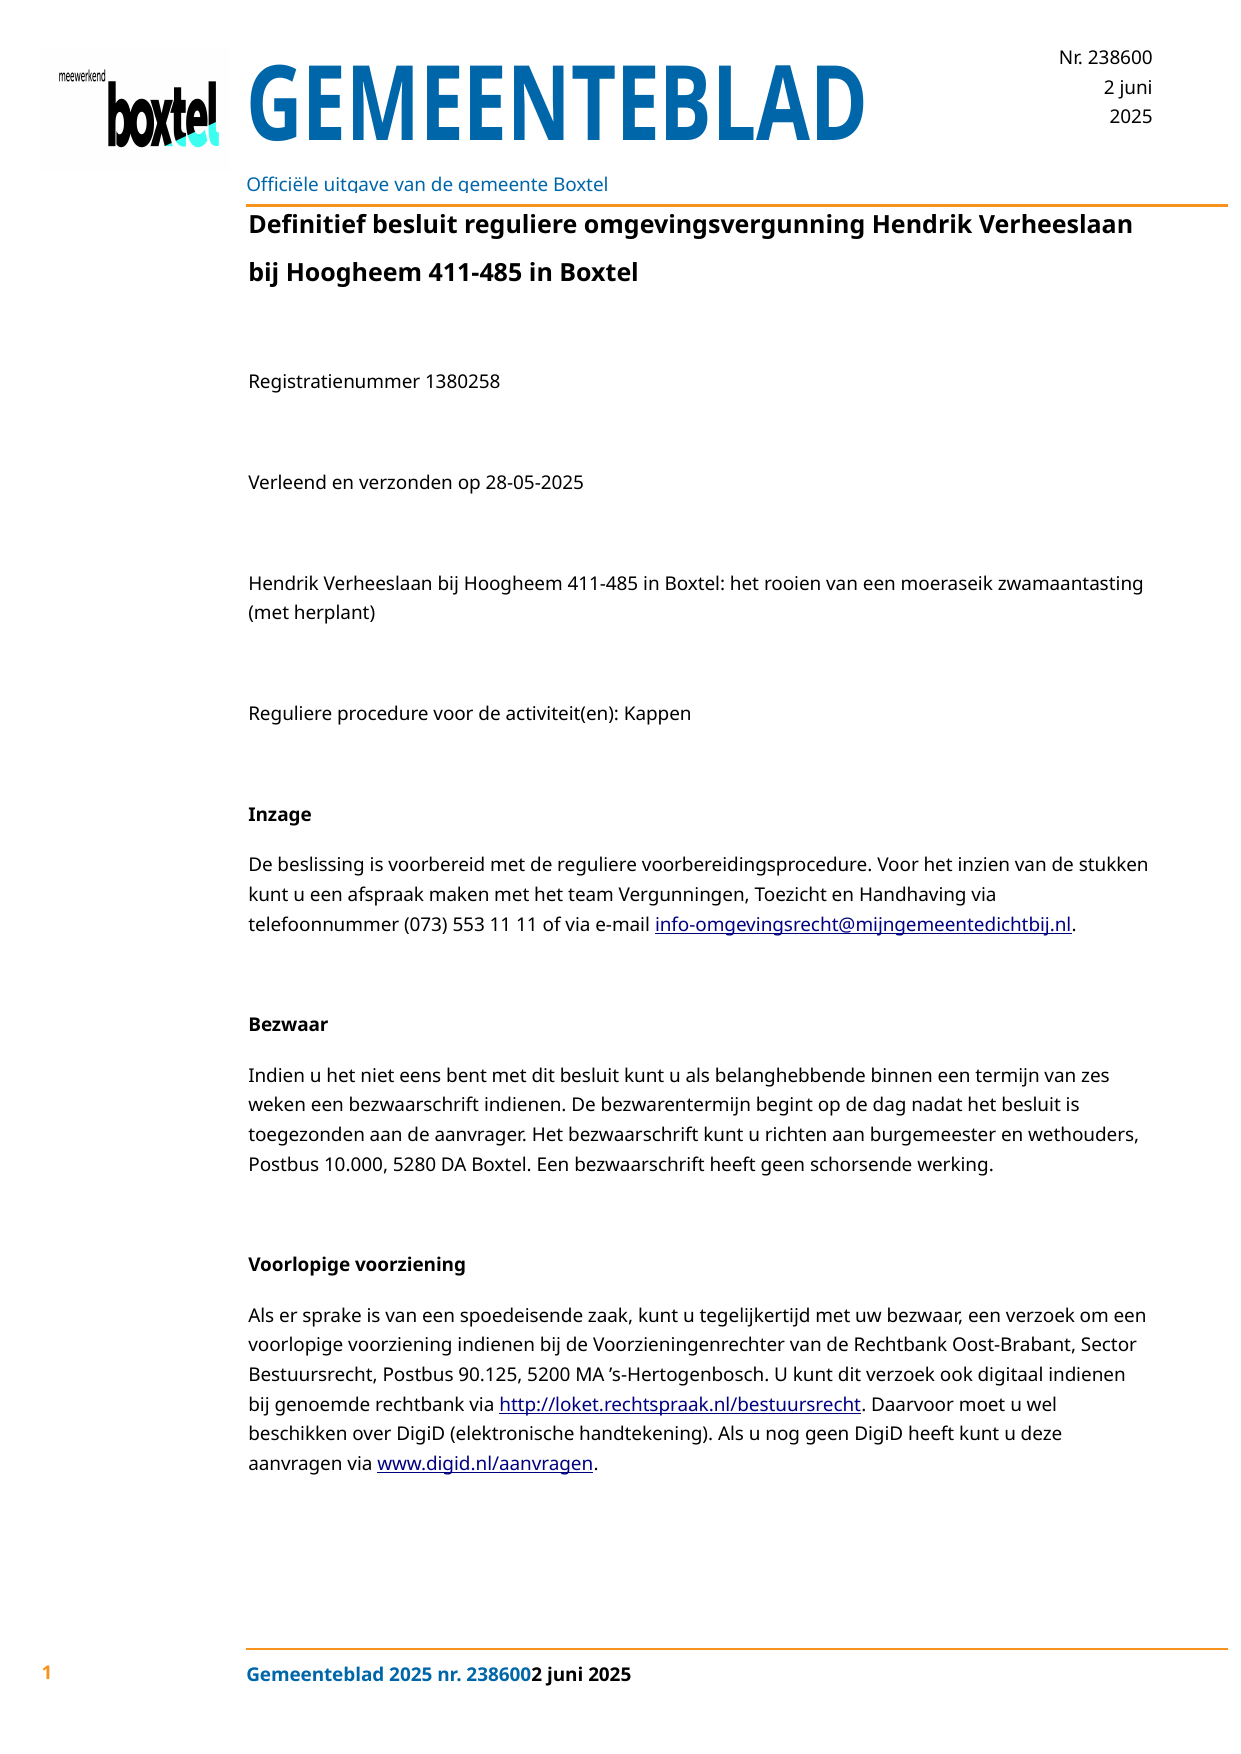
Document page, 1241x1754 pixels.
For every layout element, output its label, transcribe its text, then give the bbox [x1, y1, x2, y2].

text Registratienummer 1380258 [248, 368, 1152, 394]
text Indien u het niet eens bent met dit besluit kunt u als belanghebbende binnen een termijn van zes weken een bezwaarschrift indienen. De bezwarentermijn begint op de dag nadat het besluit is toegezonden aan de aanvrager. Het bezwaarschrift kunt u richten aan burgemeester en wethouders, Postbus 10.000, 5280 DA Boxtel. Een bezwaarschrift heeft geen schorsende werking. [248, 1062, 1152, 1177]
text Hendrik Verheeslaan bij Hoogheem 411-485 in Boxtel: het rooien van een moeraseik zwamaantasting (met herplant) [248, 570, 1152, 625]
text Definitief besluit reguliere omgevingsvergunning Hendrik Verheeslaan bij Hoogheem 411-485 in Boxtel [248, 207, 1152, 288]
text Bezwaar [248, 1012, 1152, 1037]
text Voorlopige voorziening [248, 1252, 1152, 1277]
picture [41, 47, 231, 172]
text Reguliere procedure voor de activiteit(en): Kappen [248, 700, 1152, 726]
text Als er sprake is van een spoedeisende zaak, kunt u tegelijkertijd met uw bezwaar, een verzoek om een voorlopige voorziening indienen bij de Voorzieningenrechter van de Rechtbank Oost-Brabant, Sector Bestuursrecht, Postbus 90.125, 5200 MA ’s-Hertogenbosch. U kunt dit verzoek ook digitaal indienen bij genoemde rechtbank via http://loket.rechtspraak.nl/bestuursrecht. Daarvoor moet u wel beschikken over DigiD (elektronische handtekening). Als u nog geen DigiD heeft kunt u deze aanvragen via www.digid.nl/aanvragen. [248, 1302, 1152, 1476]
text Verleend en verzonden op 28-05-2025 [248, 469, 1152, 495]
text Inzage [248, 801, 1152, 827]
text De beslissing is voorbereid met de reguliere voorbereidingsprocedure. Voor het inzien van de stukken kunt u een afspraak maken met het team Vergunningen, Toezicht en Handhaving via telefoonnummer (073) 553 11 11 of via e-mail info-omgevingsrecht@mijngemeentedichtbij.nl. [248, 852, 1152, 937]
